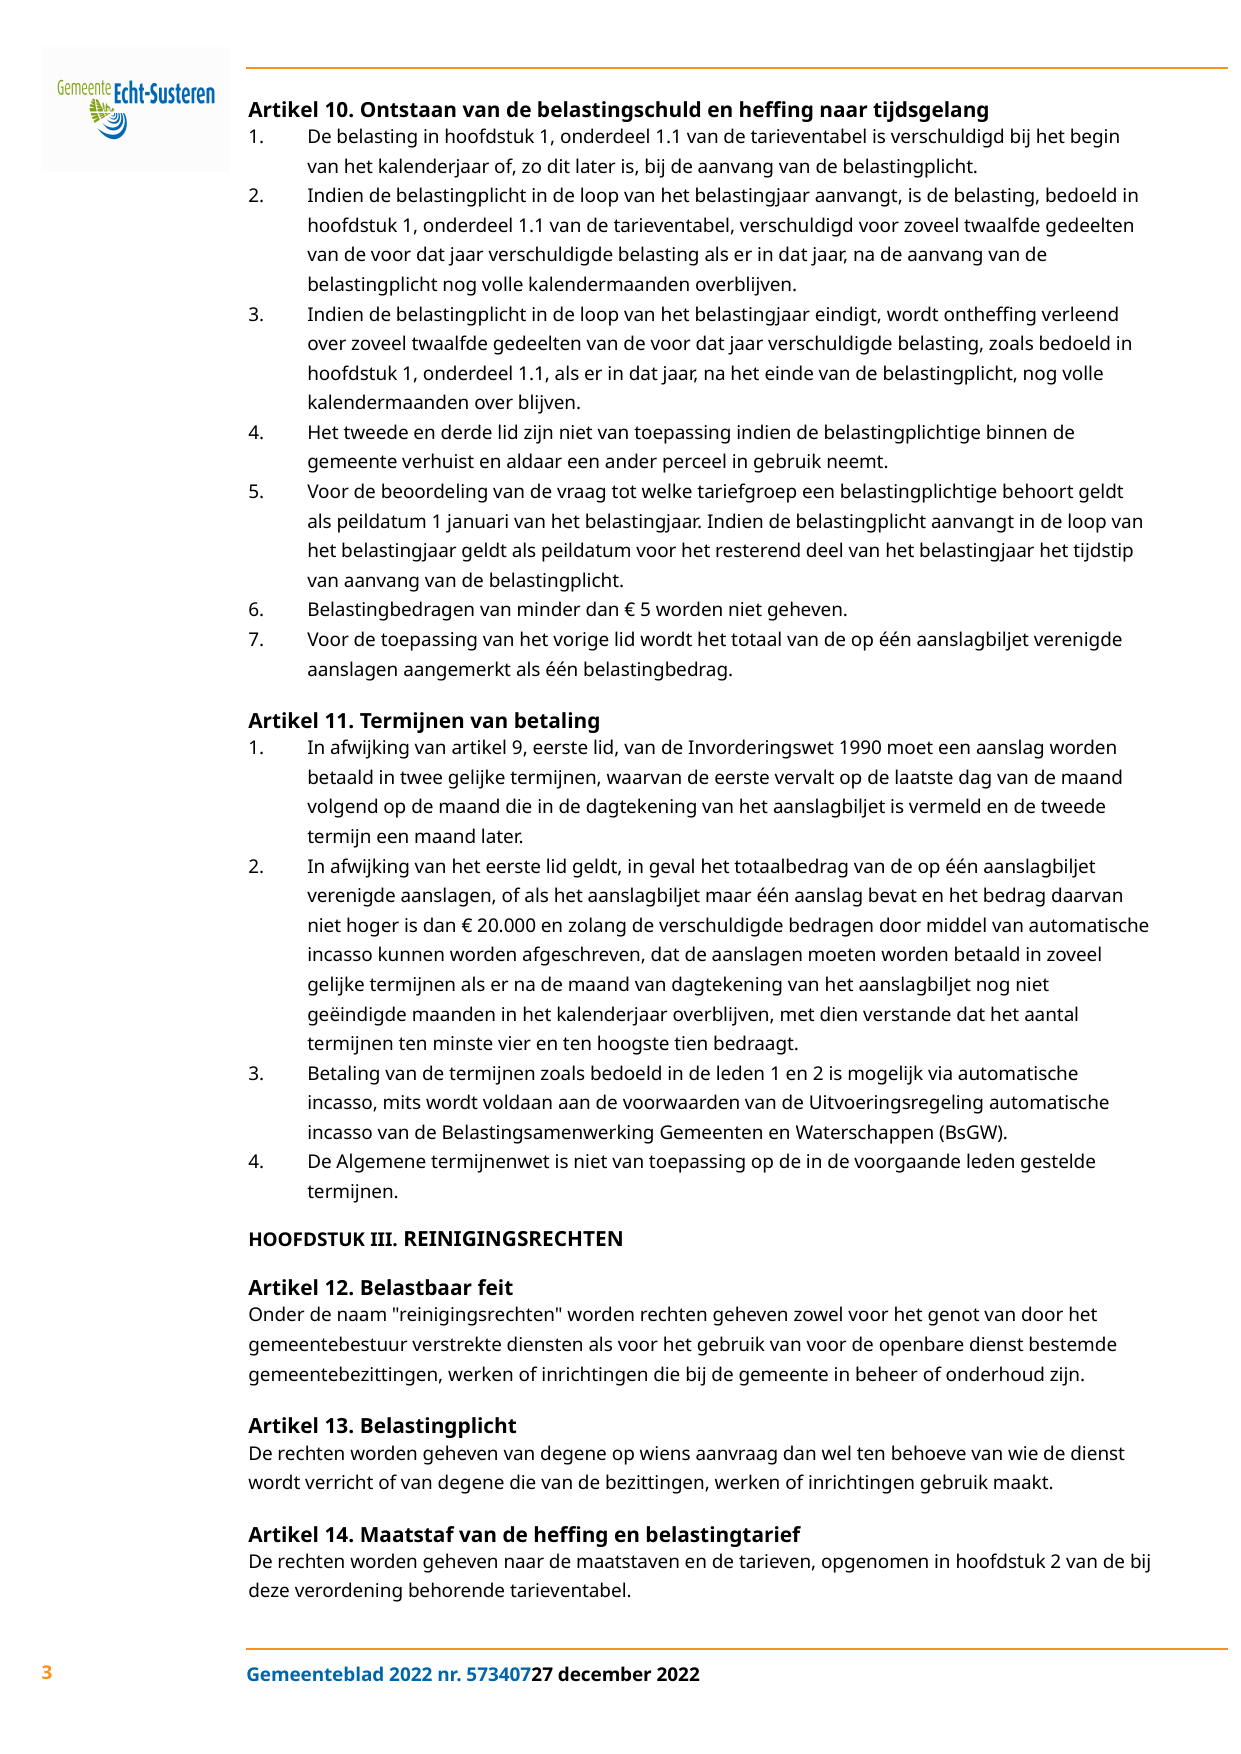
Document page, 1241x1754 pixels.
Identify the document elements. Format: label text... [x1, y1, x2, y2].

text Artikel 12. Belastbaar feit [248, 1273, 1152, 1302]
picture [41, 47, 231, 172]
text Artikel 10. Ontstaan van de belastingschuld en heffing naar tijdsgelang [248, 95, 1152, 123]
list In afwijking van het eerste lid geldt, in geval het totaalbedrag van de op één aanslagbiljet verenigde aanslagen, of als het aanslagbiljet maar één aanslag bevat en het bedrag daarvan niet hoger is dan € 20.000 en zolang de verschuldigde bedragen door middel van automatische incasso kunnen worden afgeschreven, dat de aanslagen moeten worden betaald in zoveel gelijke termijnen als er na de maand van dagtekening van het aanslagbiljet nog niet geëindigde maanden in het kalenderjaar overblijven, met dien verstande dat het aantal termijnen ten minste vier en ten hoogste tien bedraagt. [248, 853, 1152, 1056]
text De rechten worden geheven naar de maatstaven en de tarieven, opgenomen in hoofdstuk 2 van de bij deze verordening behorende tarieventabel. [248, 1548, 1152, 1603]
list Voor de beoordeling van de vraag tot welke tariefgroep een belastingplichtige behoort geldt als peildatum 1 januari van het belastingjaar. Indien de belastingplicht aanvangt in de loop van het belastingjaar geldt als peildatum voor het resterend deel van het belastingjaar het tijdstip van aanvang van de belastingplicht. [248, 478, 1152, 593]
text Onder de naam "reinigingsrechten" worden rechten geheven zowel voor het genot van door het gemeentebestuur verstrekte diensten als voor het gebruik van voor de openbare dienst bestemde gemeentebezittingen, werken of inrichtingen die bij de gemeente in beheer of onderhoud zijn. [248, 1302, 1152, 1387]
text Artikel 13. Belastingplicht [248, 1411, 1152, 1440]
list De belasting in hoofdstuk 1, onderdeel 1.1 van de tarieventabel is verschuldigd bij het begin van het kalenderjaar of, zo dit later is, bij de aanvang van de belastingplicht. [248, 123, 1152, 178]
list Voor de toepassing van het vorige lid wordt het totaal van de op één aanslagbiljet verenigde aanslagen aangemerkt als één belastingbedrag. [248, 626, 1152, 681]
text HOOFDSTUK III. REINIGINGSRECHTEN [248, 1224, 1152, 1252]
list De Algemene termijnenwet is niet van toepassing op de in de voorgaande leden gestelde termijnen. [248, 1149, 1152, 1204]
list In afwijking van artikel 9, eerste lid, van de Invorderingswet 1990 moet een aanslag worden betaald in twee gelijke termijnen, waarvan de eerste vervalt op de laatste dag van de maand volgend op de maand die in de dagtekening van het aanslagbiljet is vermeld en de tweede termijn een maand later. [248, 734, 1152, 849]
list Het tweede en derde lid zijn niet van toepassing indien de belastingplichtige binnen de gemeente verhuist en aldaar een ander perceel in gebruik neemt. [248, 419, 1152, 474]
list Indien de belastingplicht in de loop van het belastingjaar eindigt, wordt ontheffing verleend over zoveel twaalfde gedeelten van de voor dat jaar verschuldigde belasting, zoals bedoeld in hoofdstuk 1, onderdeel 1.1, als er in dat jaar, na het einde van de belastingplicht, nog volle kalendermaanden over blijven. [248, 301, 1152, 415]
list Belastingbedragen van minder dan € 5 worden niet geheven. [248, 597, 1152, 622]
list Betaling van de termijnen zoals bedoeld in de leden 1 en 2 is mogelijk via automatische incasso, mits wordt voldaan aan de voorwaarden van de Uitvoeringsregeling automatische incasso van de Belastingsamenwerking Gemeenten en Waterschappen (BsGW). [248, 1060, 1152, 1145]
text Artikel 14. Maatstaf van de heffing en belastingtarief [248, 1520, 1152, 1548]
list Indien de belastingplicht in de loop van het belastingjaar aanvangt, is de belasting, bedoeld in hoofdstuk 1, onderdeel 1.1 van de tarieventabel, verschuldigd voor zoveel twaalfde gedeelten van de voor dat jaar verschuldigde belasting als er in dat jaar, na de aanvang van de belastingplicht nog volle kalendermaanden overblijven. [248, 182, 1152, 297]
text De rechten worden geheven van degene op wiens aanvraag dan wel ten behoeve van wie de dienst wordt verricht of van degene die van de bezittingen, werken of inrichtingen gebruik maakt. [248, 1440, 1152, 1495]
text Artikel 11. Termijnen van betaling [248, 706, 1152, 734]
